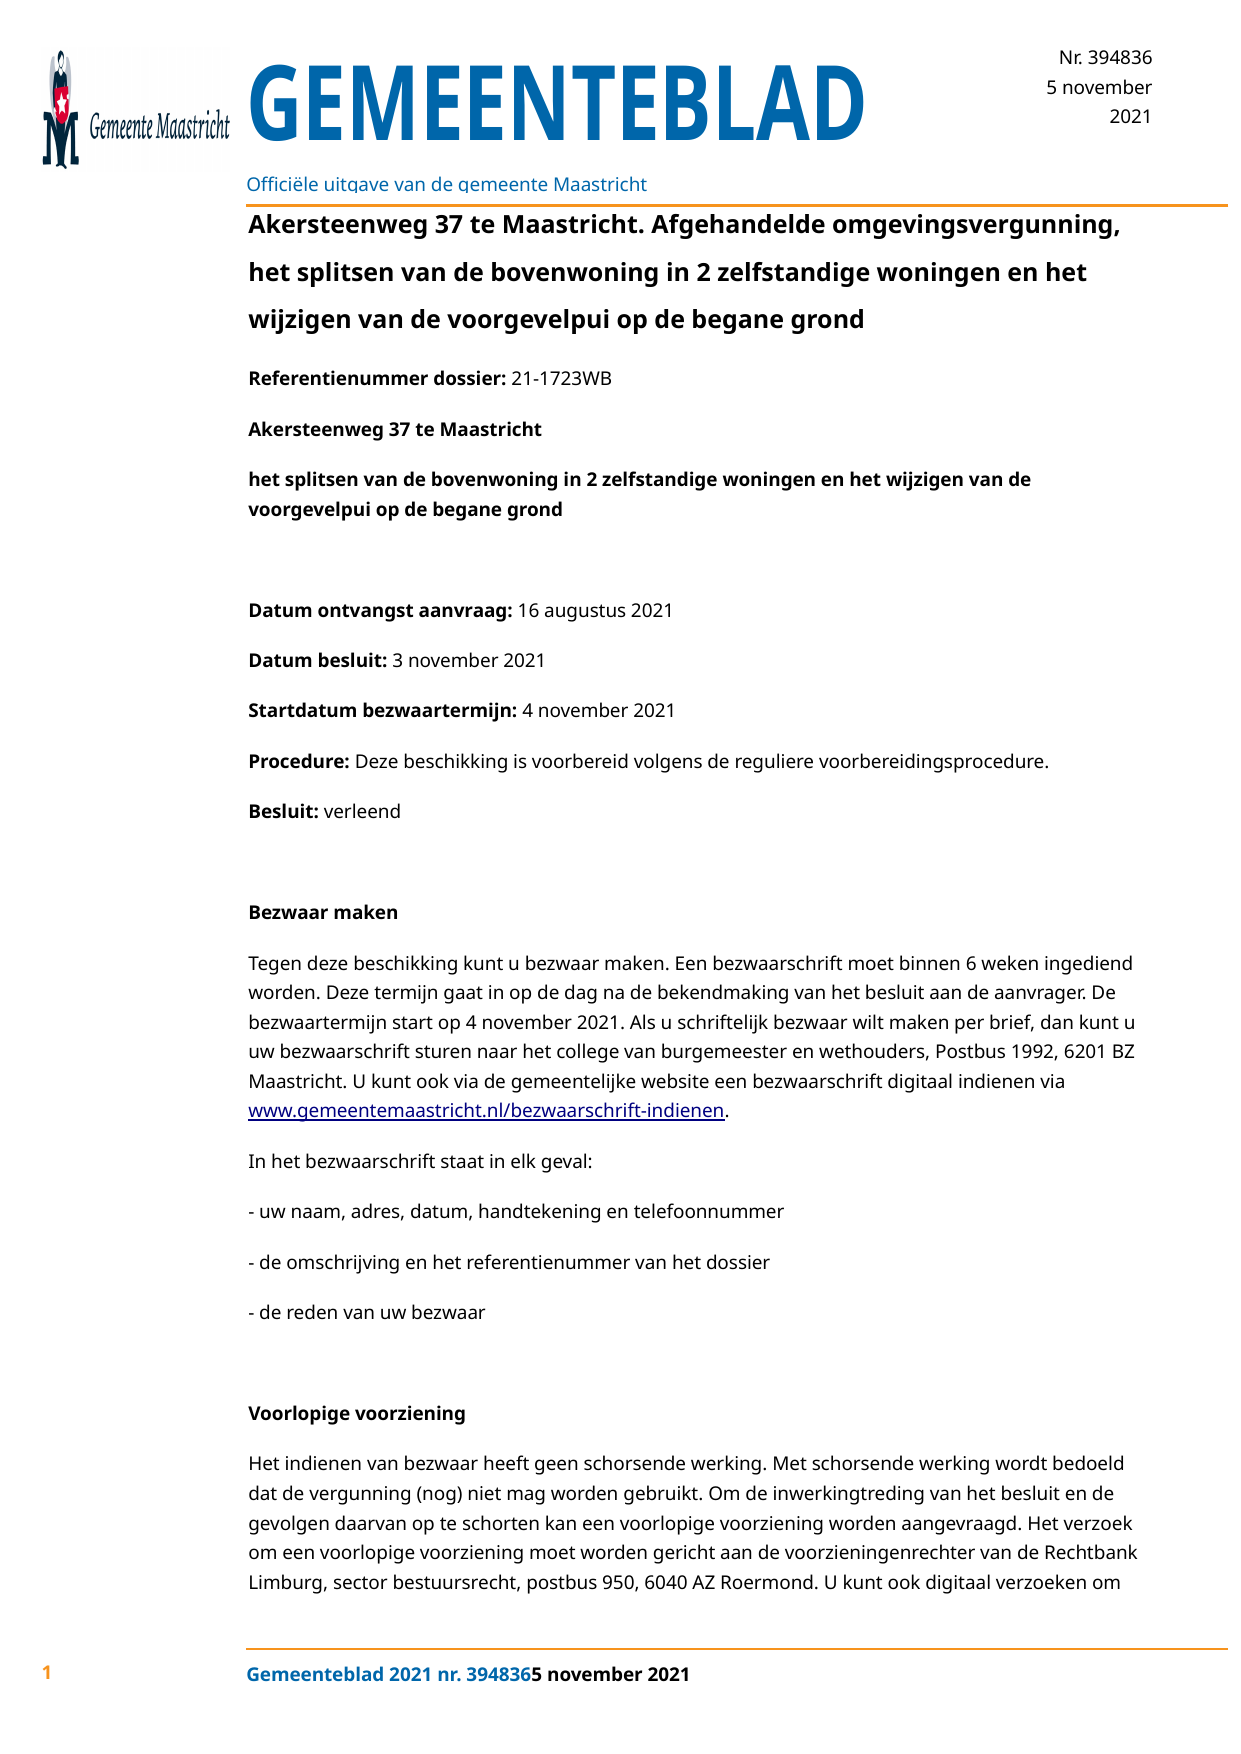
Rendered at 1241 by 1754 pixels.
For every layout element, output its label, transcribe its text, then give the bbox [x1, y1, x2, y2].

text Startdatum bezwaartermijn: 4 november 2021 [248, 698, 1152, 723]
text Het indienen van bezwaar heeft geen schorsende werking. Met schorsende werking wordt bedoeld dat de vergunning (nog) niet mag worden gebruikt. Om de inwerkingtreding van het besluit en de gevolgen daarvan op te schorten kan een voorlopige voorziening worden aangevraagd. Het verzoek om een voorlopige voorziening moet worden gericht aan de voorzieningenrechter van de Rechtbank Limburg, sector bestuursrecht, postbus 950, 6040 AZ Roermond. U kunt ook digitaal verzoeken om [248, 1451, 1152, 1594]
text Akersteenweg 37 te Maastricht [248, 416, 1152, 442]
text Tegen deze beschikking kunt u bezwaar maken. Een bezwaarschrift moet binnen 6 weken ingediend worden. Deze termijn gaat in op de dag na de bekendmaking van het besluit aan de aanvrager. De bezwaartermijn start op 4 november 2021. Als u schriftelijk bezwaar wilt maken per brief, dan kunt u uw bezwaarschrift sturen naar het college van burgemeester en wethouders, Postbus 1992, 6201 BZ Maastricht. U kunt ook via de gemeentelijke website een bezwaarschrift digitaal indienen via www.gemeentemaastricht.nl/bezwaarschrift-indienen. [248, 950, 1152, 1123]
text Datum ontvangst aanvraag: 16 augustus 2021 [248, 597, 1152, 622]
text Bezwaar maken [248, 899, 1152, 925]
text - de reden van uw bezwaar [248, 1299, 1152, 1325]
text Akersteenweg 37 te Maastricht. Afgehandelde omgevingsvergunning, het splitsen van de bovenwoning in 2 zelfstandige woningen en het wijzigen van de voorgevelpui op de begane grond [248, 207, 1152, 336]
text In het bezwaarschrift staat in elk geval: [248, 1148, 1152, 1174]
text Procedure: Deze beschikking is voorbereid volgens de reguliere voorbereidingsprocedure. [248, 748, 1152, 774]
text Voorlopige voorziening [248, 1400, 1152, 1426]
text Besluit: verleend [248, 798, 1152, 824]
text Referentienummer dossier: 21-1723WB [248, 366, 1152, 391]
picture [41, 47, 231, 172]
text - uw naam, adres, datum, handtekening en telefoonnummer [248, 1198, 1152, 1224]
text - de omschrijving en het referentienummer van het dossier [248, 1249, 1152, 1274]
text het splitsen van de bovenwoning in 2 zelfstandige woningen en het wijzigen van de voorgevelpui op de begane grond [248, 466, 1152, 522]
text Datum besluit: 3 november 2021 [248, 647, 1152, 673]
